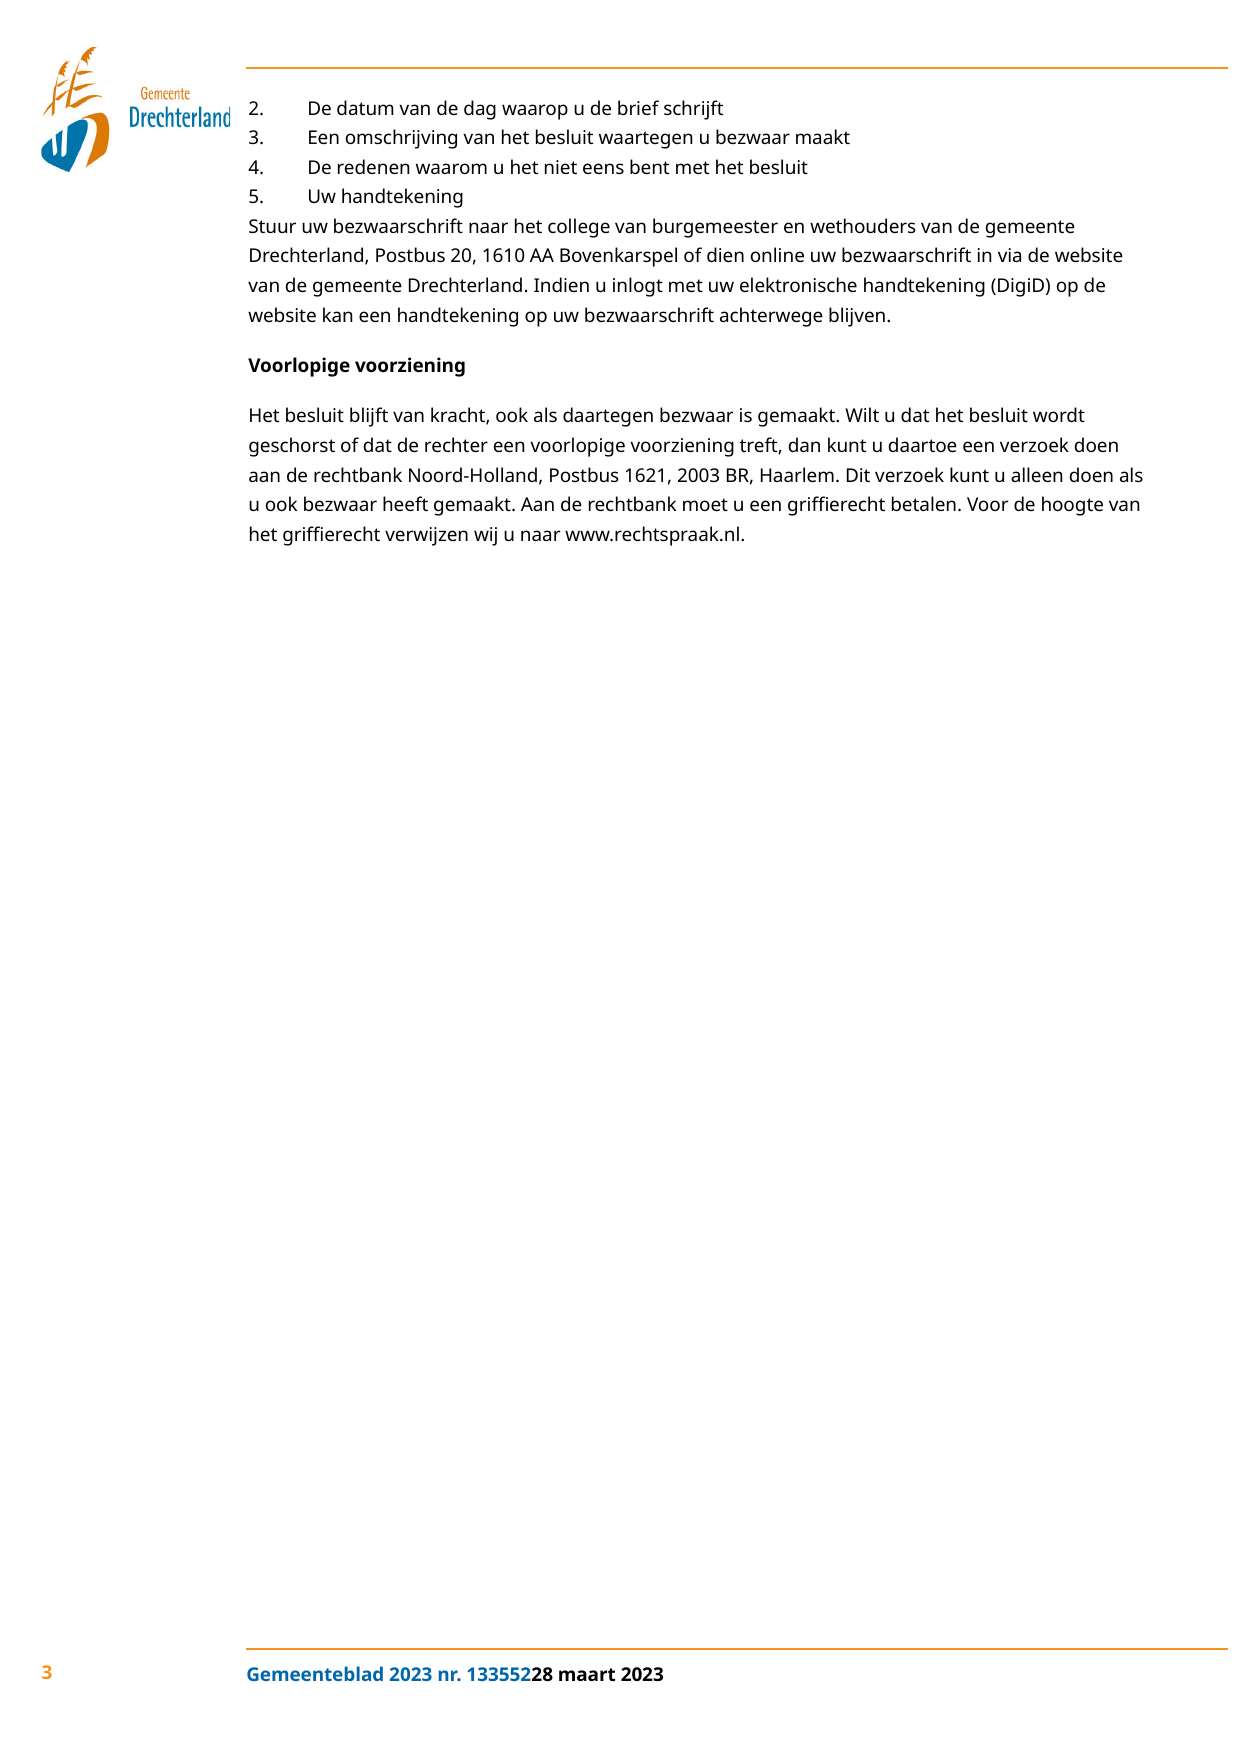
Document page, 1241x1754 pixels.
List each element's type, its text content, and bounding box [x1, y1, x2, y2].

text Stuur uw bezwaarschrift naar het college van burgemeester en wethouders van de gemeente Drechterland, Postbus 20, 1610 AA Bovenkarspel of dien online uw bezwaarschrift in via de website van de gemeente Drechterland. Indien u inlogt met uw elektronische handtekening (DigiD) op de website kan een handtekening op uw bezwaarschrift achterwege blijven. [248, 213, 1152, 328]
list De redenen waarom u het niet eens bent met het besluit [248, 154, 1152, 180]
picture [41, 47, 231, 172]
picture [41, 158, 64, 172]
picture [226, 115, 231, 124]
list Uw handtekening [248, 183, 1152, 209]
list De datum van de dag waarop u de brief schrijft [248, 95, 1152, 121]
list Een omschrijving van het besluit waartegen u bezwaar maakt [248, 124, 1152, 150]
text Het besluit blijft van kracht, ook als daartegen bezwaar is gemaakt. Wilt u dat het besluit wordt geschorst of dat de rechter een voorlopige voorziening treft, dan kunt u daartoe een verzoek doen aan de rechtbank Noord-Holland, Postbus 1621, 2003 BR, Haarlem. Dit verzoek kunt u alleen doen als u ook bezwaar heeft gemaakt. Aan de rechtbank moet u een griffierecht betalen. Voor de hoogte van het griffierecht verwijzen wij u naar www.rechtspraak.nl. [248, 403, 1152, 547]
text Voorlopige voorziening [248, 352, 1152, 378]
